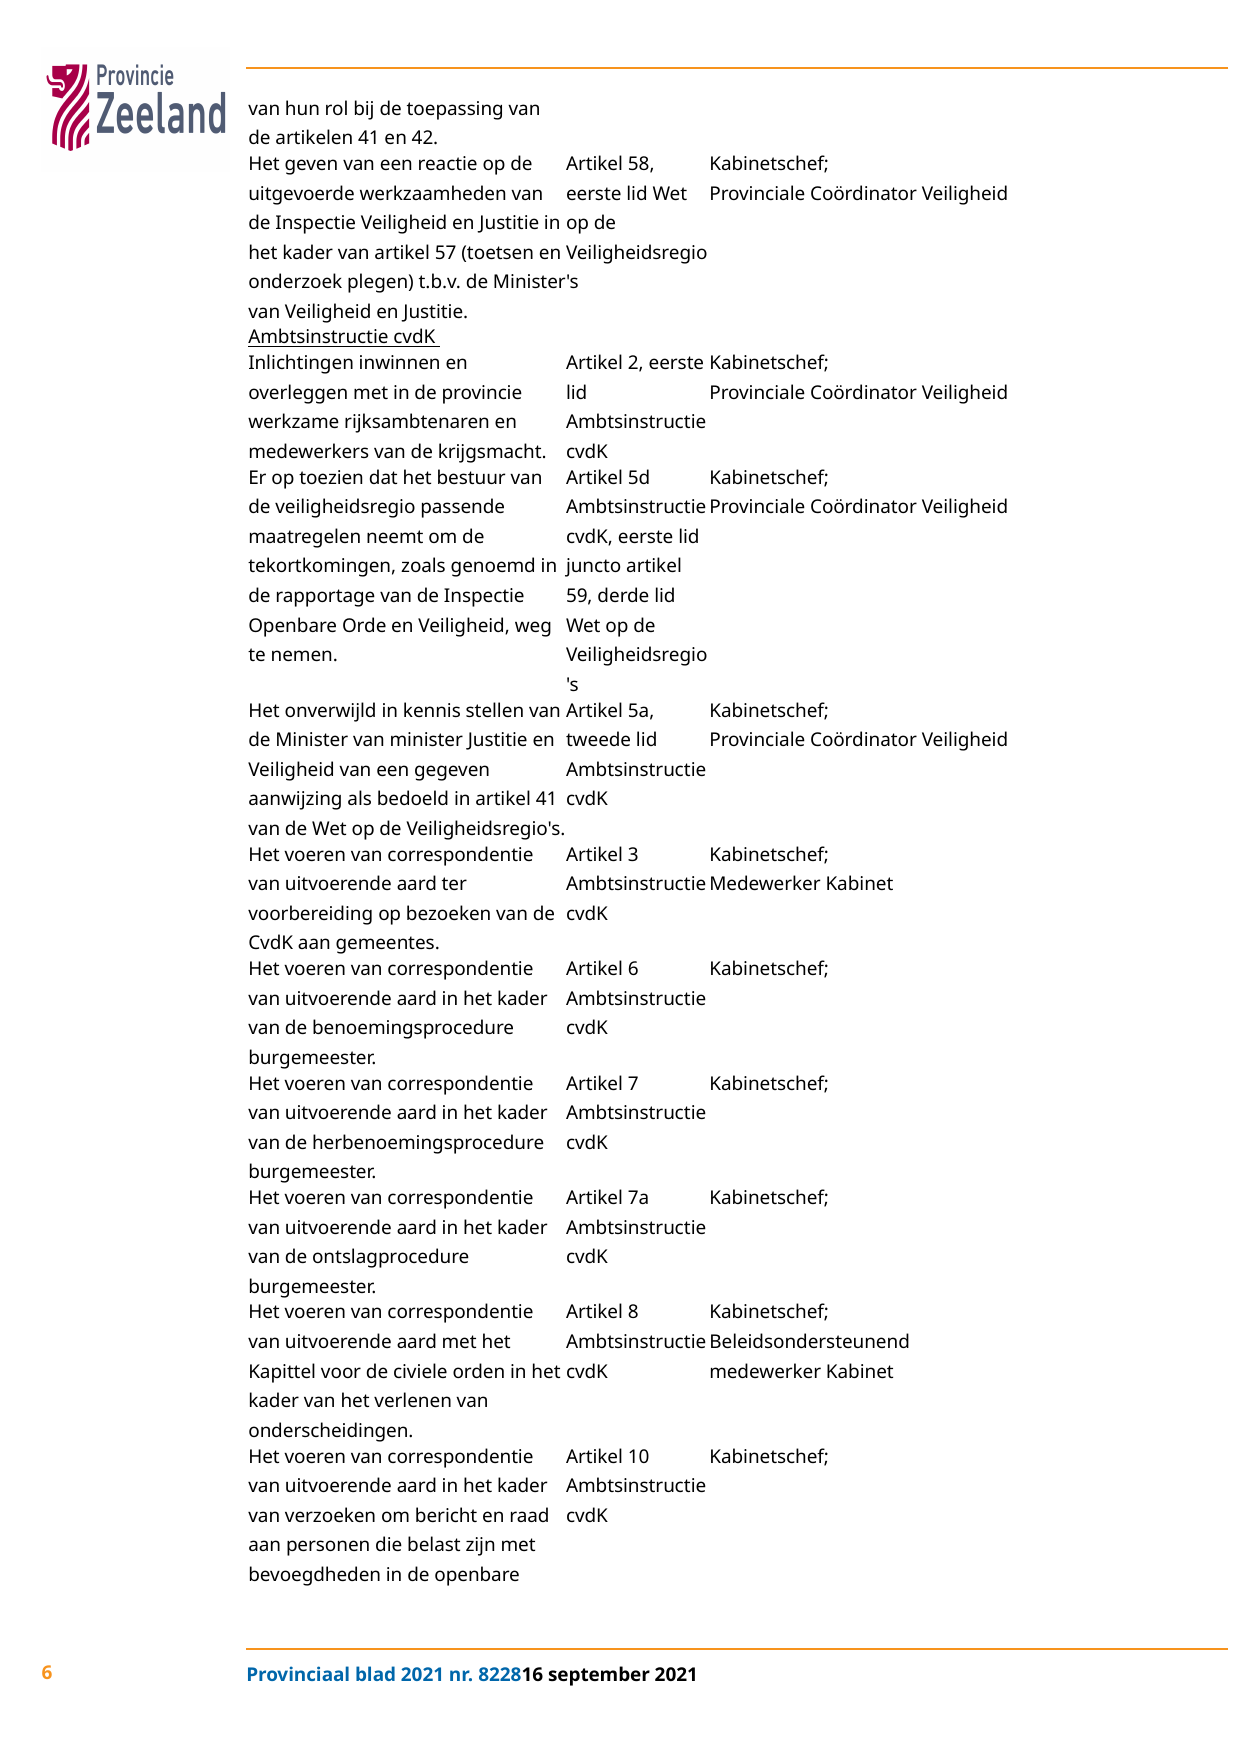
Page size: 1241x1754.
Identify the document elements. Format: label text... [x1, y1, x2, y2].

table_cell [709, 95, 1008, 150]
table_cell Ambtsinstructie cvdK [248, 324, 566, 349]
table_cell Artikel 2, eerste lid Ambtsinstructie cvdK [566, 350, 709, 464]
table_cell Kabinetschef; Provinciale Coördinator Veiligheid [709, 697, 1008, 841]
table_cell Artikel 5a, tweede lid Ambtsinstructie cvdK [566, 697, 709, 841]
table_cell Artikel 10 Ambtsinstructie cvdK [566, 1443, 709, 1587]
table_cell Kabinetschef; Beleidsondersteunend medewerker Kabinet [709, 1299, 1008, 1443]
table_cell Kabinetschef; [709, 1184, 1008, 1299]
table_cell van hun rol bij de toepassing van de artikelen 41 en 42. [248, 95, 566, 150]
table_cell Kabinetschef; Provinciale Coördinator Veiligheid [709, 464, 1008, 697]
table_cell [1008, 324, 1152, 349]
table_cell Artikel 3 Ambtsinstructie cvdK [566, 841, 709, 955]
table_cell Kabinetschef; [709, 955, 1008, 1070]
table_cell Artikel 5d Ambtsinstructie cvdK, eerste lid juncto artikel 59, derde lid Wet op de Veiligheidsregio's [566, 464, 709, 697]
table_cell Kabinetschef; [709, 1070, 1008, 1184]
table_cell Er op toezien dat het bestuur van de veiligheidsregio passende maatregelen neemt om de tekortkomingen, zoals genoemd in de rapportage van de Inspectie Openbare Orde en Veiligheid, weg te nemen. [248, 464, 566, 697]
table_cell [1008, 150, 1152, 324]
table_cell [1008, 1184, 1152, 1299]
table_cell [1008, 955, 1152, 1070]
table_cell [1008, 1070, 1152, 1184]
table_cell [566, 95, 709, 150]
table_cell [1008, 350, 1152, 464]
picture [41, 47, 231, 172]
table_cell Artikel 6 Ambtsinstructie cvdK [566, 955, 709, 1070]
table_cell [1008, 697, 1152, 841]
table_cell [709, 324, 1008, 349]
table_cell Artikel 58, eerste lid Wet op de Veiligheidsregio's [566, 150, 709, 324]
table_cell [1008, 841, 1152, 955]
table_cell Artikel 8 Ambtsinstructie cvdK [566, 1299, 709, 1443]
table_cell Kabinetschef; Provinciale Coördinator Veiligheid [709, 350, 1008, 464]
table_cell Het voeren van correspondentie van uitvoerende aard in het kader van de herbenoemingsprocedure burgemeester. [248, 1070, 566, 1184]
table_cell Het voeren van correspondentie van uitvoerende aard ter voorbereiding op bezoeken van de CvdK aan gemeentes. [248, 841, 566, 955]
table_cell Het voeren van correspondentie van uitvoerende aard in het kader van de ontslagprocedure burgemeester. [248, 1184, 566, 1299]
table_cell [566, 324, 709, 349]
table_cell Het voeren van correspondentie van uitvoerende aard met het Kapittel voor de civiele orden in het kader van het verlenen van onderscheidingen. [248, 1299, 566, 1443]
table_cell Artikel 7 Ambtsinstructie cvdK [566, 1070, 709, 1184]
table_cell Het voeren van correspondentie van uitvoerende aard in het kader van verzoeken om bericht en raad aan personen die belast zijn met bevoegdheden in de openbare [248, 1443, 566, 1587]
table_cell Kabinetschef; Provinciale Coördinator Veiligheid [709, 150, 1008, 324]
table_cell Inlichtingen inwinnen en overleggen met in de provincie werkzame rijksambtenaren en medewerkers van de krijgsmacht. [248, 350, 566, 464]
table_cell Het onverwijld in kennis stellen van de Minister van minister Justitie en Veiligheid van een gegeven aanwijzing als bedoeld in artikel 41 van de Wet op de Veiligheidsregio's. [248, 697, 566, 841]
table_cell [1008, 1299, 1152, 1443]
table_cell [1008, 464, 1152, 697]
table_cell Artikel 7a Ambtsinstructie cvdK [566, 1184, 709, 1299]
table_cell Kabinetschef; Medewerker Kabinet [709, 841, 1008, 955]
table_cell Het geven van een reactie op de uitgevoerde werkzaamheden van de Inspectie Veiligheid en Justitie in het kader van artikel 57 (toetsen en onderzoek plegen) t.b.v. de Minister van Veiligheid en Justitie. [248, 150, 566, 324]
table_cell Kabinetschef; [709, 1443, 1008, 1587]
table_cell [1008, 95, 1152, 150]
table_cell [1008, 1443, 1152, 1587]
table_cell Het voeren van correspondentie van uitvoerende aard in het kader van de benoemingsprocedure burgemeester. [248, 955, 566, 1070]
